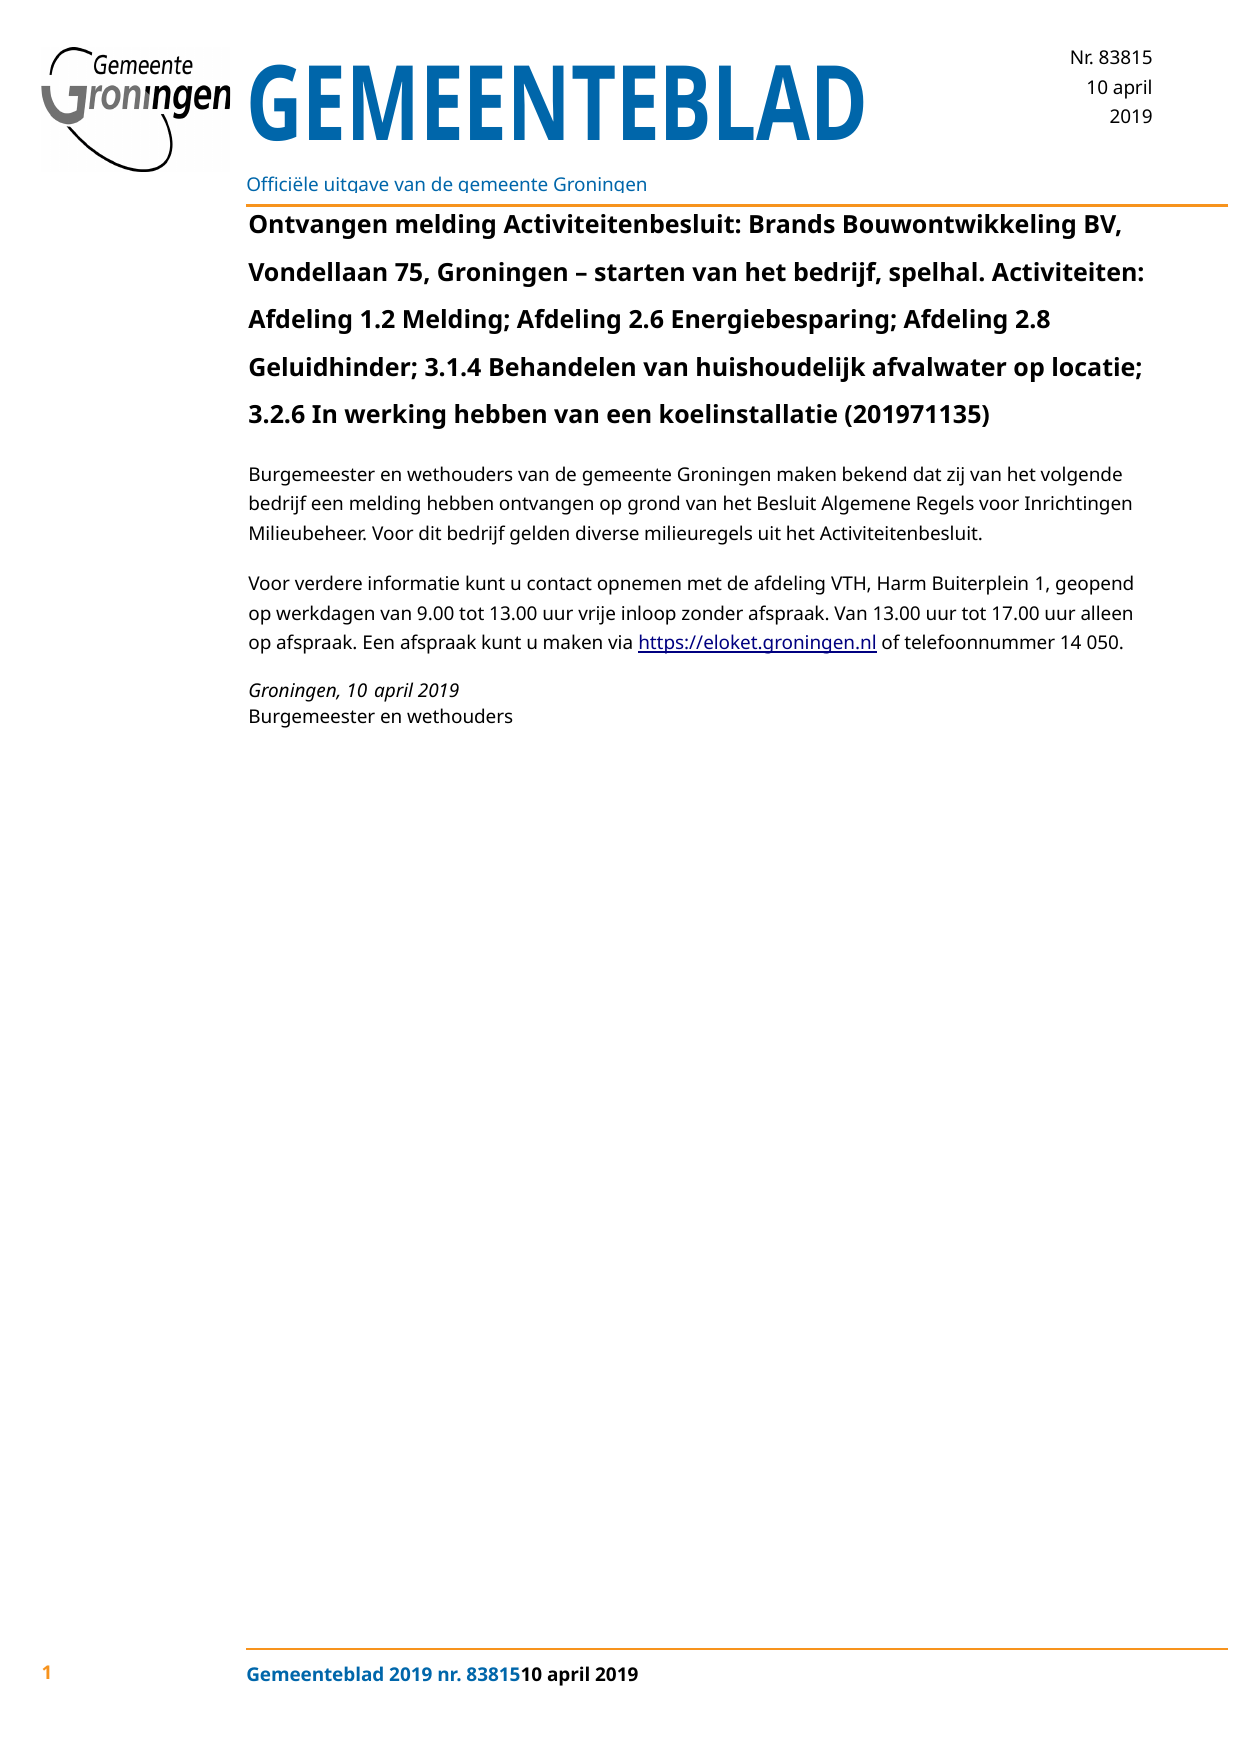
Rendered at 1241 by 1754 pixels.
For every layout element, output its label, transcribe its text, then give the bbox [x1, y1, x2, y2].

picture [41, 47, 231, 172]
text Burgemeester en wethouders van de gemeente Groningen maken bekend dat zij van het volgende bedrijf een melding hebben ontvangen op grond van het Besluit Algemene Regels voor Inrichtingen Milieubeheer. Voor dit bedrijf gelden diverse milieuregels uit het Activiteitenbesluit. [248, 461, 1152, 546]
text Voor verdere informatie kunt u contact opnemen met de afdeling VTH, Harm Buiterplein 1, geopend op werkdagen van 9.00 tot 13.00 uur vrije inloop zonder afspraak. Van 13.00 uur tot 17.00 uur alleen op afspraak. Een afspraak kunt u maken via https://eloket.groningen.nl of telefoonnummer 14 050. [248, 570, 1152, 655]
text Burgemeester en wethouders [248, 703, 1152, 729]
text Groningen, 10 april 2019 [248, 677, 1152, 703]
text Ontvangen melding Activiteitenbesluit: Brands Bouwontwikkeling BV, Vondellaan 75, Groningen – starten van het bedrijf, spelhal. Activiteiten: Afdeling 1.2 Melding; Afdeling 2.6 Energiebesparing; Afdeling 2.8 Geluidhinder; 3.1.4 Behandelen van huishoudelijk afvalwater op locatie; 3.2.6 In werking hebben van een koelinstallatie (201971135) [248, 207, 1152, 431]
